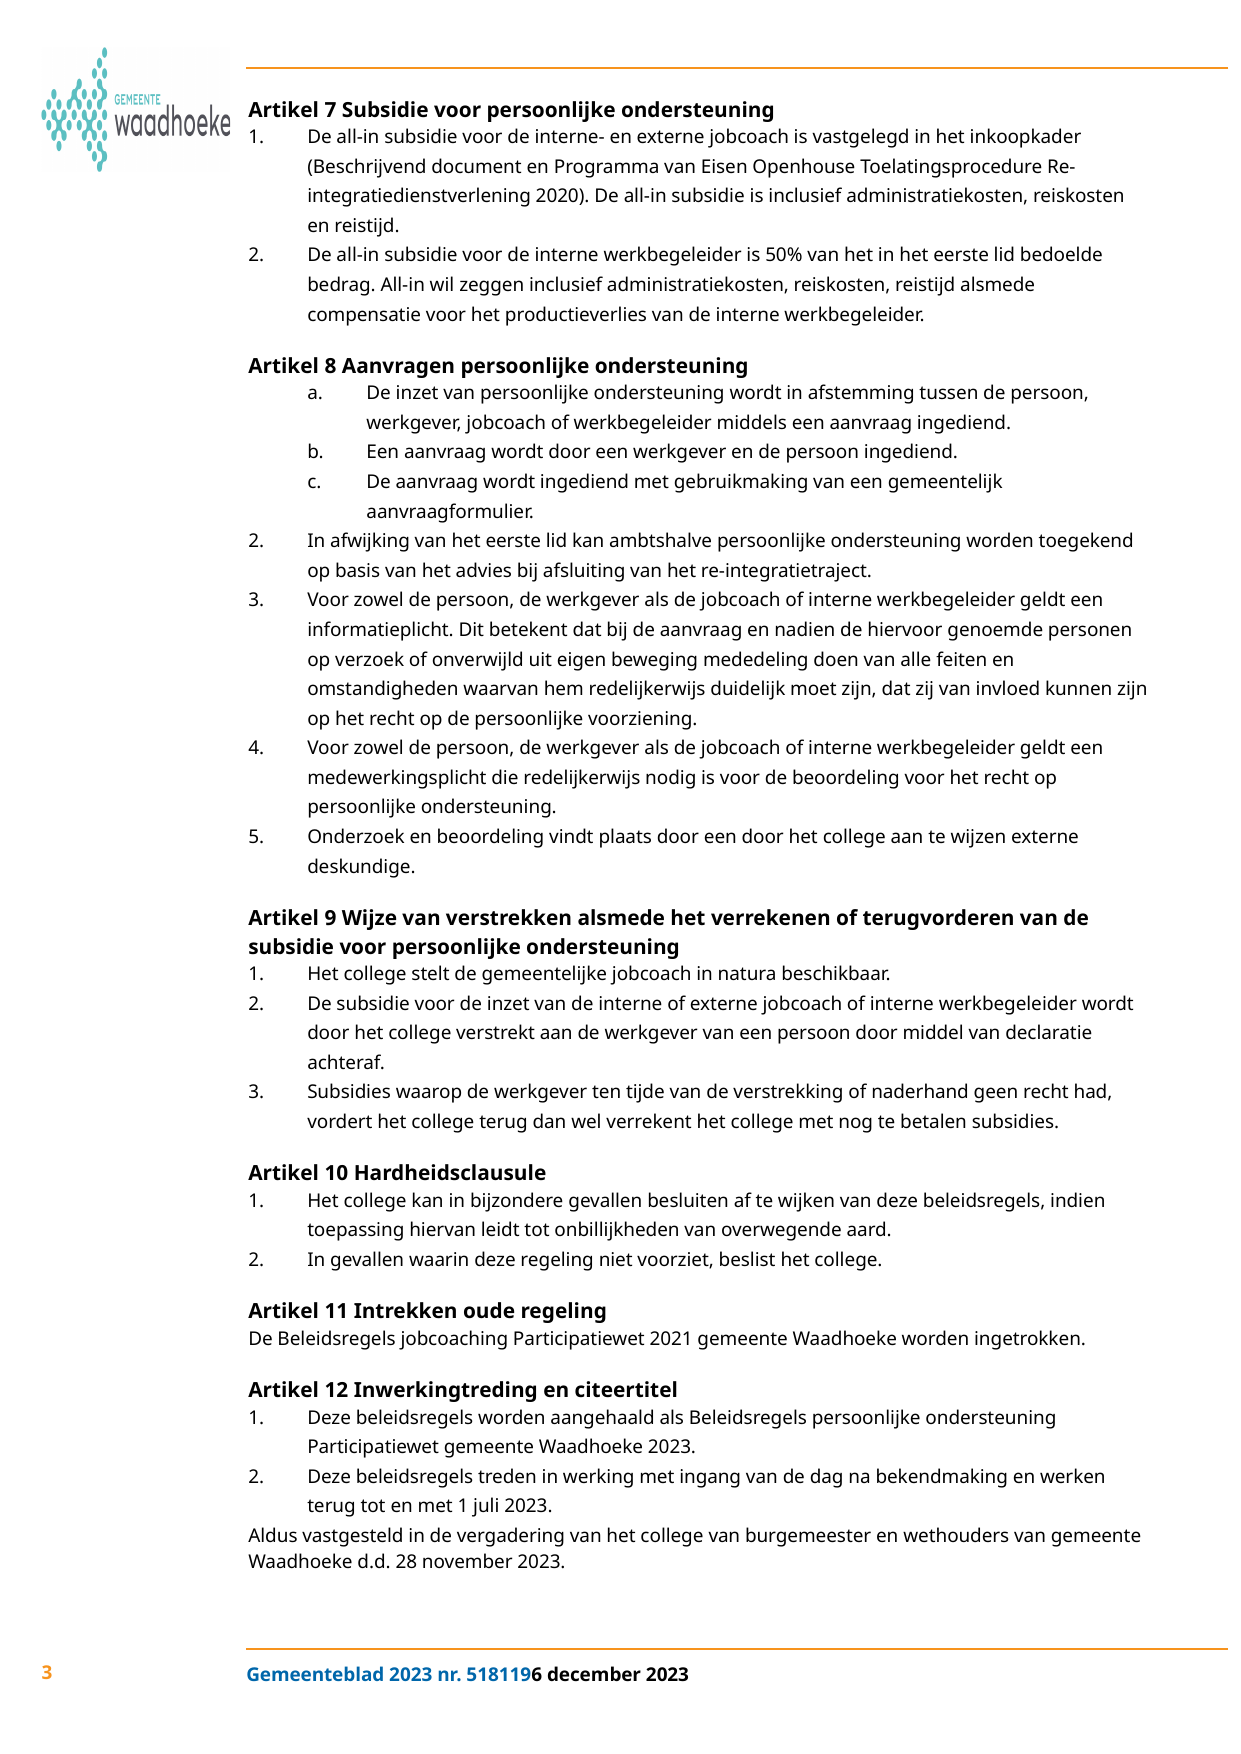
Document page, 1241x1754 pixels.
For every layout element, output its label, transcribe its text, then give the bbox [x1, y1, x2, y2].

list De inzet van persoonlijke ondersteuning wordt in afstemming tussen de persoon, werkgever, jobcoach of werkbegeleider middels een aanvraag ingediend. [307, 379, 1152, 435]
text Artikel 9 Wijze van verstrekken alsmede het verrekenen of terugvorderen van de subsidie voor persoonlijke ondersteuning [248, 903, 1152, 960]
list Onderzoek en beoordeling vindt plaats door een door het college aan te wijzen externe deskundige. [248, 823, 1152, 879]
list De aanvraag wordt ingediend met gebruikmaking van een gemeentelijk aanvraagformulier. [307, 468, 1152, 524]
list Een aanvraag wordt door een werkgever en de persoon ingediend. [307, 439, 1152, 464]
text Artikel 7 Subsidie voor persoonlijke ondersteuning [248, 95, 1152, 123]
list In gevallen waarin deze regeling niet voorziet, beslist het college. [248, 1246, 1152, 1272]
list De subsidie voor de inzet van de interne of externe jobcoach of interne werkbegeleider wordt door het college verstrekt aan de werkgever van een persoon door middel van declaratie achteraf. [248, 990, 1152, 1075]
list Deze beleidsregels worden aangehaald als Beleidsregels persoonlijke ondersteuning Participatiewet gemeente Waadhoeke 2023. [248, 1404, 1152, 1459]
list Deze beleidsregels treden in werking met ingang van de dag na bekendmaking en werken terug tot en met 1 juli 2023. [248, 1463, 1152, 1518]
list Het college stelt de gemeentelijke jobcoach in natura beschikbaar. [248, 960, 1152, 986]
list Voor zowel de persoon, de werkgever als de jobcoach of interne werkbegeleider geldt een medewerkingsplicht die redelijkerwijs nodig is voor de beoordeling voor het recht op persoonlijke ondersteuning. [248, 734, 1152, 819]
list Subsidies waarop de werkgever ten tijde van de verstrekking of naderhand geen recht had, vordert het college terug dan wel verrekent het college met nog te betalen subsidies. [248, 1078, 1152, 1134]
text Artikel 11 Intrekken oude regeling [248, 1297, 1152, 1325]
picture [41, 47, 231, 172]
text Artikel 10 Hardheidsclausule [248, 1158, 1152, 1187]
list De all-in subsidie voor de interne werkbegeleider is 50% van het in het eerste lid bedoelde bedrag. All-in wil zeggen inclusief administratiekosten, reiskosten, reistijd alsmede compensatie voor het productieverlies van de interne werkbegeleider. [248, 242, 1152, 326]
text Artikel 12 Inwerkingtreding en citeertitel [248, 1375, 1152, 1404]
text Aldus vastgesteld in de vergadering van het college van burgemeester en wethouders van gemeente Waadhoeke d.d. 28 november 2023. [248, 1522, 1152, 1574]
list Voor zowel de persoon, de werkgever als de jobcoach of interne werkbegeleider geldt een informatieplicht. Dit betekent dat bij de aanvraag en nadien de hiervoor genoemde personen op verzoek of onverwijld uit eigen beweging mededeling doen van alle feiten en omstandigheden waarvan hem redelijkerwijs duidelijk moet zijn, dat zij van invloed kunnen zijn op het recht op de persoonlijke voorziening. [248, 587, 1152, 731]
list De all-in subsidie voor de interne- en externe jobcoach is vastgelegd in het inkoopkader (Beschrijvend document en Programma van Eisen Openhouse Toelatingsprocedure Re-integratiedienstverlening 2020). De all-in subsidie is inclusief administratiekosten, reiskosten en reistijd. [248, 123, 1152, 238]
text Artikel 8 Aanvragen persoonlijke ondersteuning [248, 351, 1152, 379]
text De Beleidsregels jobcoaching Participatiewet 2021 gemeente Waadhoeke worden ingetrokken. [248, 1325, 1152, 1351]
list In afwijking van het eerste lid kan ambtshalve persoonlijke ondersteuning worden toegekend op basis van het advies bij afsluiting van het re-integratietraject. [248, 527, 1152, 583]
list Het college kan in bijzondere gevallen besluiten af te wijken van deze beleidsregels, indien toepassing hiervan leidt tot onbillijkheden van overwegende aard. [248, 1187, 1152, 1242]
